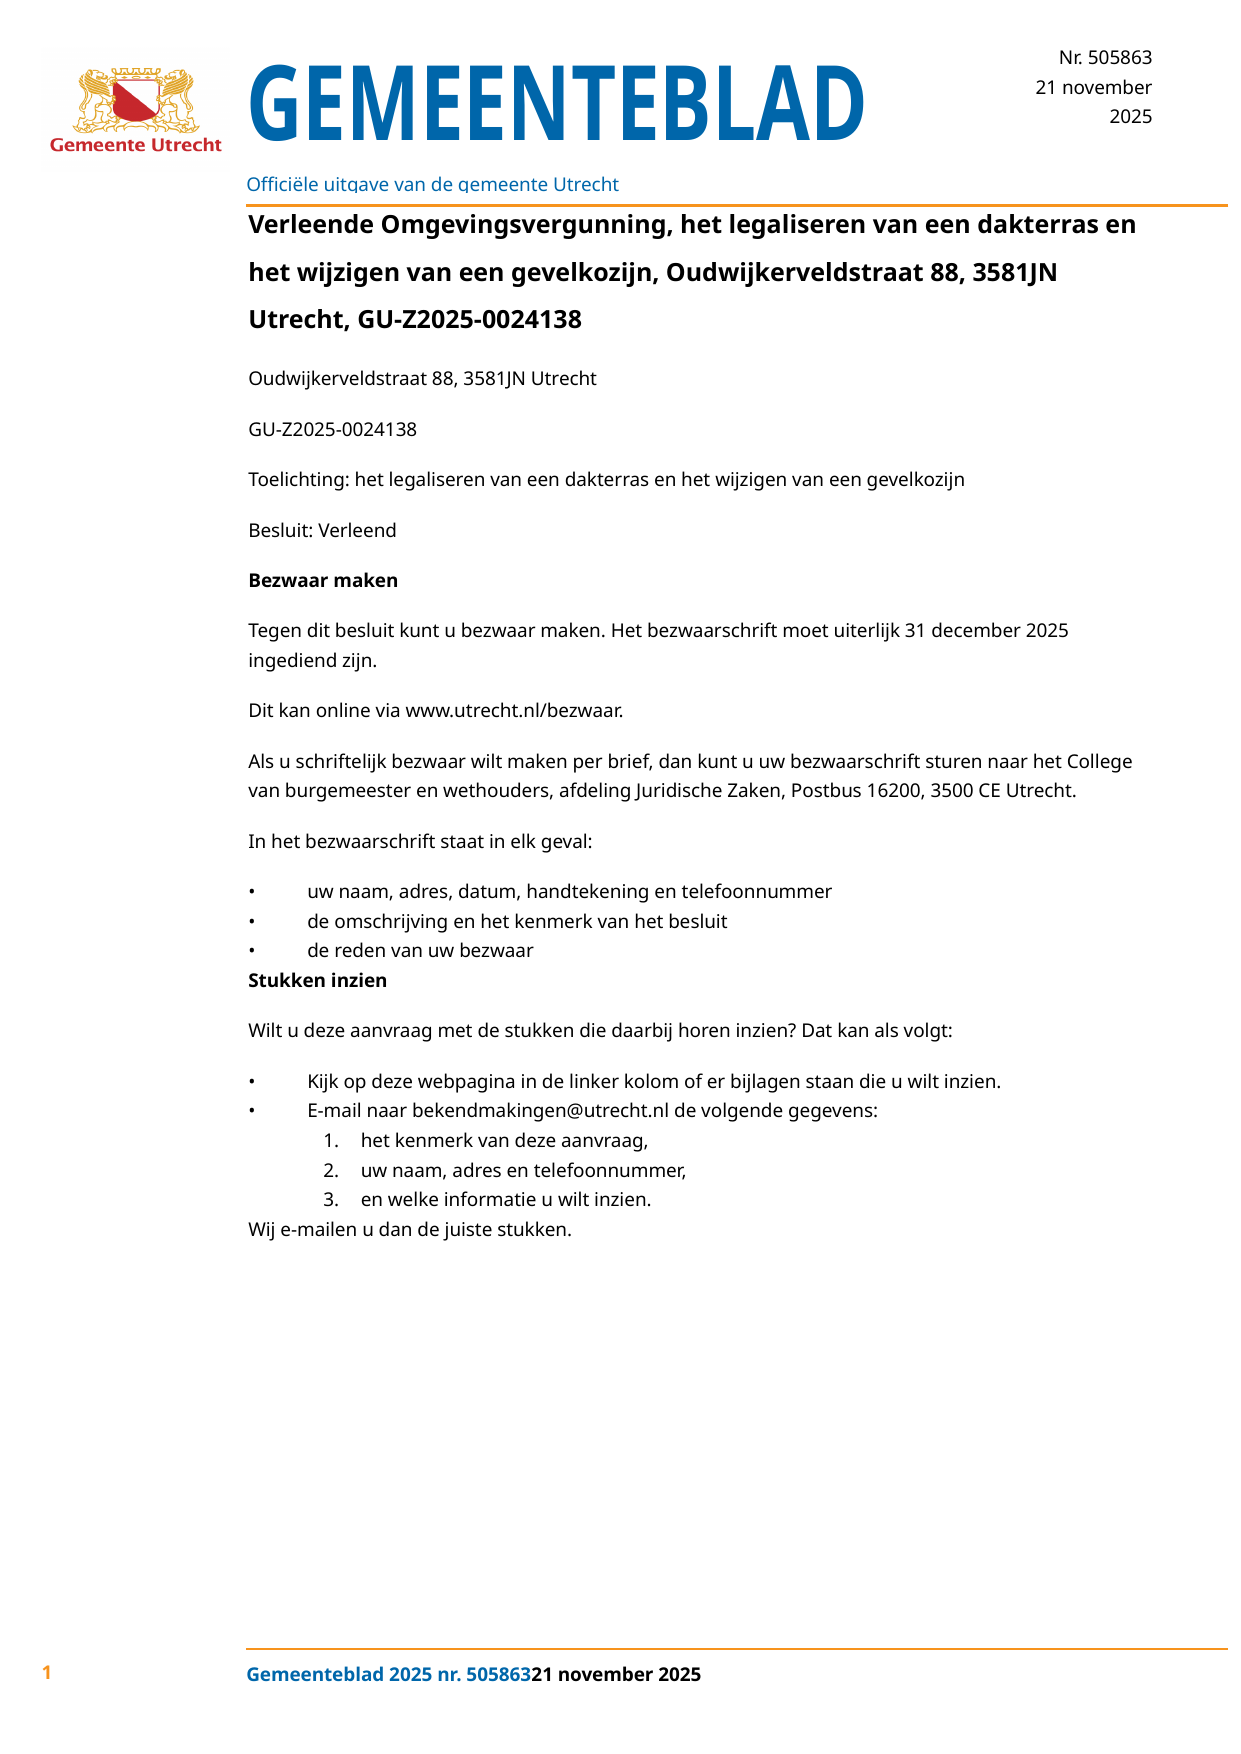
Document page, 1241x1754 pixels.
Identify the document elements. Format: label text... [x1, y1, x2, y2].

text Bezwaar maken [248, 567, 1152, 593]
text Wij e-mailen u dan de juiste stukken. [248, 1216, 1152, 1242]
text Toelichting: het legaliseren van een dakterras en het wijzigen van een gevelkozijn [248, 466, 1152, 492]
text Oudwijkerveldstraat 88, 3581JN Utrecht [248, 366, 1152, 391]
picture [41, 47, 231, 172]
text GU-Z2025-0024138 [248, 416, 1152, 442]
list E-mail naar bekendmakingen@utrecht.nl de volgende gegevens: [248, 1098, 1152, 1123]
list de reden van uw bezwaar [248, 938, 1152, 963]
text Besluit: Verleend [248, 517, 1152, 542]
list uw naam, adres en telefoonnummer, [323, 1157, 1152, 1182]
text In het bezwaarschrift staat in elk geval: [248, 828, 1152, 854]
list Kijk op deze webpagina in de linker kolom of er bijlagen staan die u wilt inzien. [248, 1068, 1152, 1094]
text Wilt u deze aanvraag met de stukken die daarbij horen inzien? Dat kan als volgt: [248, 1018, 1152, 1043]
text Dit kan online via www.utrecht.nl/bezwaar. [248, 698, 1152, 723]
text Als u schriftelijk bezwaar wilt maken per brief, dan kunt u uw bezwaarschrift sturen naar het College van burgemeester en wethouders, afdeling Juridische Zaken, Postbus 16200, 3500 CE Utrecht. [248, 748, 1152, 803]
list uw naam, adres, datum, handtekening en telefoonnummer [248, 878, 1152, 904]
list het kenmerk van deze aanvraag, [323, 1127, 1152, 1153]
list en welke informatie u wilt inzien. [323, 1186, 1152, 1212]
text Tegen dit besluit kunt u bezwaar maken. Het bezwaarschrift moet uiterlijk 31 december 2025 ingediend zijn. [248, 618, 1152, 673]
text Verleende Omgevingsvergunning, het legaliseren van een dakterras en het wijzigen van een gevelkozijn, Oudwijkerveldstraat 88, 3581JN Utrecht, GU-Z2025-0024138 [248, 207, 1152, 336]
list de omschrijving en het kenmerk van het besluit [248, 908, 1152, 934]
text Stukken inzien [248, 967, 1152, 993]
